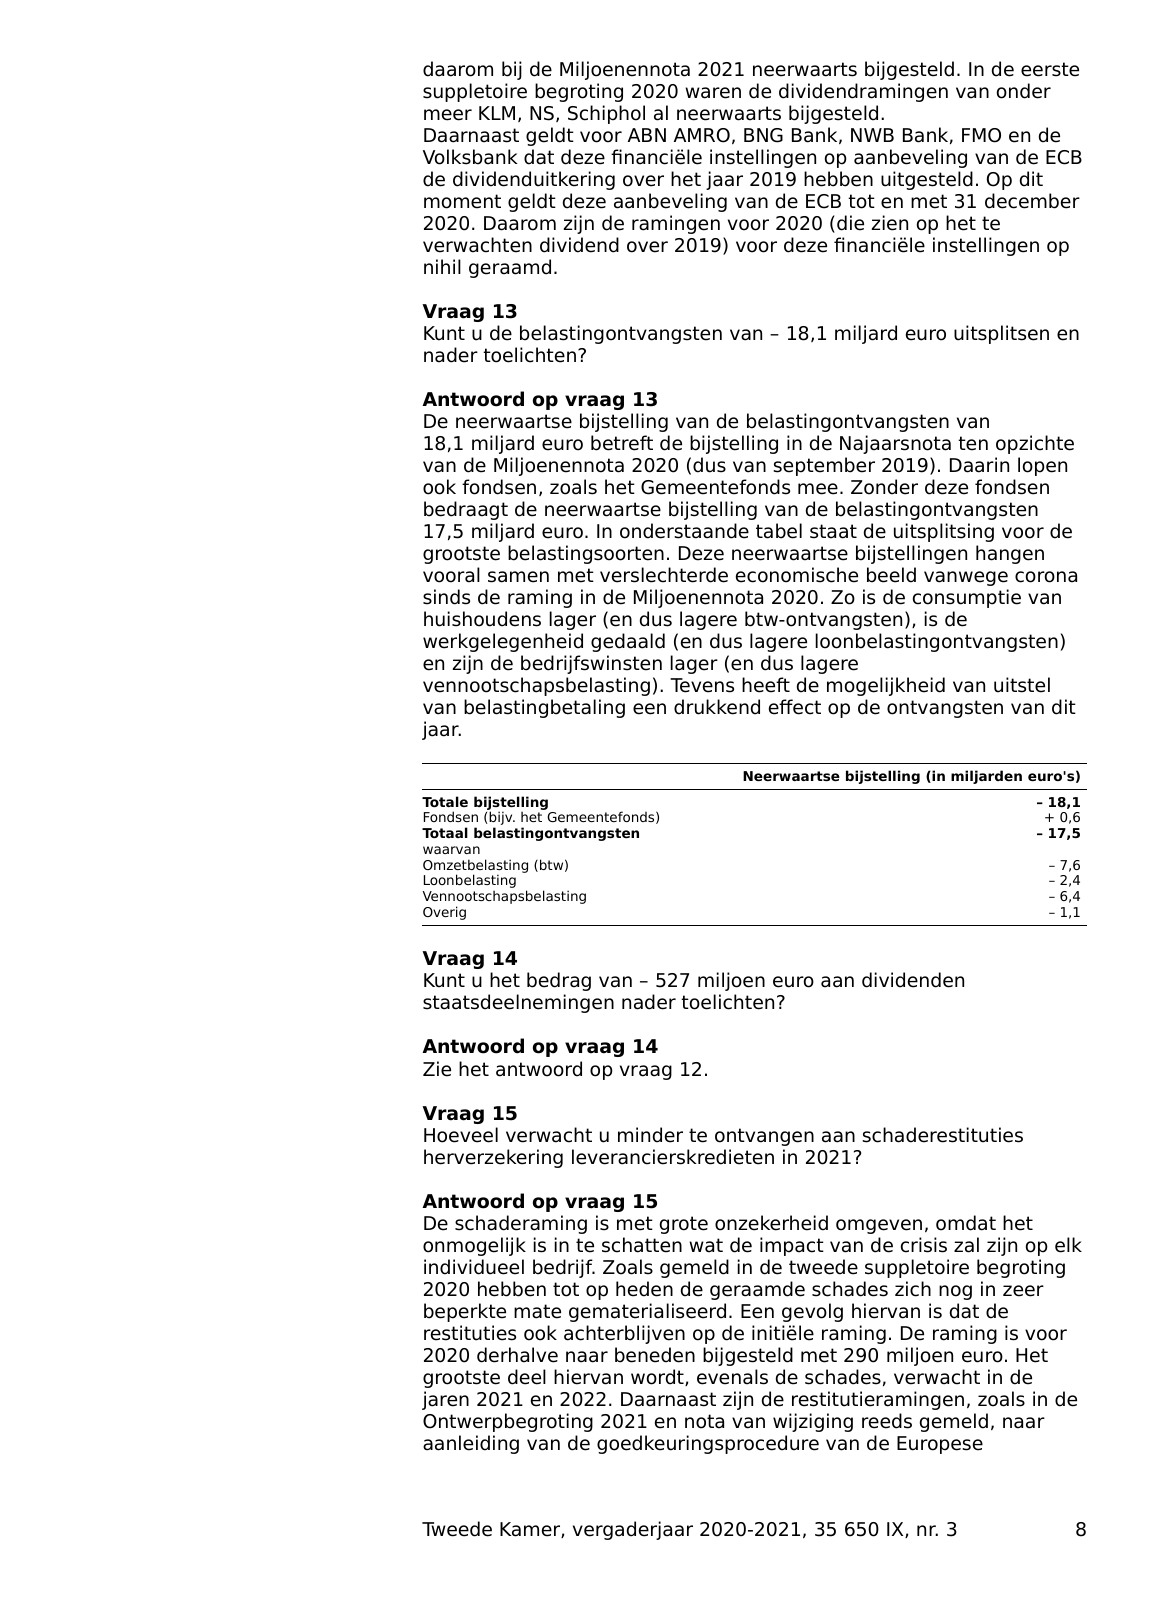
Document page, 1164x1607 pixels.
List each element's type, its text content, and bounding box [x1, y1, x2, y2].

table_cell – 1,1 [732, 905, 1087, 925]
text Hoeveel verwacht u minder te ontvangen aan schaderestituties herverzekering leverancierskredieten in 2021? [422, 1124, 1087, 1168]
table_header [422, 764, 732, 789]
subtitle Vraag 15 [422, 1103, 1087, 1124]
text Kunt u de belastingontvangsten van – 18,1 miljard euro uitsplitsen en nader toelichten? [422, 323, 1087, 367]
subtitle Antwoord op vraag 15 [422, 1191, 1087, 1213]
text Daarnaast geldt voor ABN AMRO, BNG Bank, NWB Bank, FMO en de Volksbank dat deze financiële instellingen op aanbeveling van de ECB de dividenduitkering over het jaar 2019 hebben uitgesteld. Op dit moment geldt deze aanbeveling van de ECB tot en met 31 december 2020. Daarom zijn de ramingen voor 2020 (die zien op het te verwachten dividend over 2019) voor deze financiële instellingen op nihil geraamd. [422, 125, 1087, 279]
table_cell Totale bijstelling [422, 790, 732, 810]
table_header Neerwaartse bijstelling (in miljarden euro's) [732, 764, 1087, 789]
subtitle Vraag 13 [422, 301, 1087, 323]
text De neerwaartse bijstelling van de belastingontvangsten van 18,1 miljard euro betreft de bijstelling in de Najaarsnota ten opzichte van de Miljoenennota 2020 (dus van september 2019). Daarin lopen ook fondsen, zoals het Gemeentefonds mee. Zonder deze fondsen bedraagt de neerwaartse bijstelling van de belastingontvangsten 17,5 miljard euro. In onderstaande tabel staat de uitsplitsing voor de grootste belastingsoorten. Deze neerwaartse bijstellingen hangen vooral samen met verslechterde economische beeld vanwege corona sinds de raming in de Miljoenennota 2020. Zo is de consumptie van huishoudens lager (en dus lagere btw-ontvangsten), is de werkgelegenheid gedaald (en dus lagere loonbelastingontvangsten) en zijn de bedrijfswinsten lager (en dus lagere vennootschapsbelasting). Tevens heeft de mogelijkheid van uitstel van belastingbetaling een drukkend effect op de ontvangsten van dit jaar. [422, 411, 1087, 741]
table_cell Fondsen (bijv. het Gemeentefonds) [422, 810, 732, 826]
table_cell – 17,5 [732, 826, 1087, 842]
text Kunt u het bedrag van – 527 miljoen euro aan dividenden staatsdeelnemingen nader toelichten? [422, 970, 1087, 1014]
table_cell Vennootschapsbelasting [422, 889, 732, 905]
table_cell Totaal belastingontvangsten [422, 826, 732, 842]
subtitle Antwoord op vraag 13 [422, 389, 1087, 411]
text De schaderaming is met grote onzekerheid omgeven, omdat het onmogelijk is in te schatten wat de impact van de crisis zal zijn op elk individueel bedrijf. Zoals gemeld in de tweede suppletoire begroting 2020 hebben tot op heden de geraamde schades zich nog in zeer beperkte mate gematerialiseerd. Een gevolg hiervan is dat de restituties ook achterblijven op de initiële raming. De raming is voor 2020 derhalve naar beneden bijgesteld met 290 miljoen euro. Het grootste deel hiervan wordt, evenals de schades, verwacht in de jaren 2021 en 2022. Daarnaast zijn de restitutieramingen, zoals in de Ontwerpbegroting 2021 en nota van wijziging reeds gemeld, naar aanleiding van de goedkeuringsprocedure van de Europese [422, 1213, 1087, 1454]
table_cell + 0,6 [732, 810, 1087, 826]
table_cell [732, 842, 1087, 857]
table_cell Omzetbelasting (btw) [422, 858, 732, 873]
table_cell waarvan [422, 842, 732, 857]
table_cell Loonbelasting [422, 873, 732, 889]
table_cell – 2,4 [732, 873, 1087, 889]
table_cell – 7,6 [732, 858, 1087, 873]
subtitle Vraag 14 [422, 948, 1087, 970]
subtitle Antwoord op vraag 14 [422, 1036, 1087, 1058]
table_cell Overig [422, 905, 732, 925]
text daarom bij de Miljoenennota 2021 neerwaarts bijgesteld. In de eerste suppletoire begroting 2020 waren de dividendramingen van onder meer KLM, NS, Schiphol al neerwaarts bijgesteld. [422, 59, 1087, 125]
table_cell – 6,4 [732, 889, 1087, 905]
text Zie het antwoord op vraag 12. [422, 1058, 1087, 1080]
table_cell – 18,1 [732, 790, 1087, 810]
